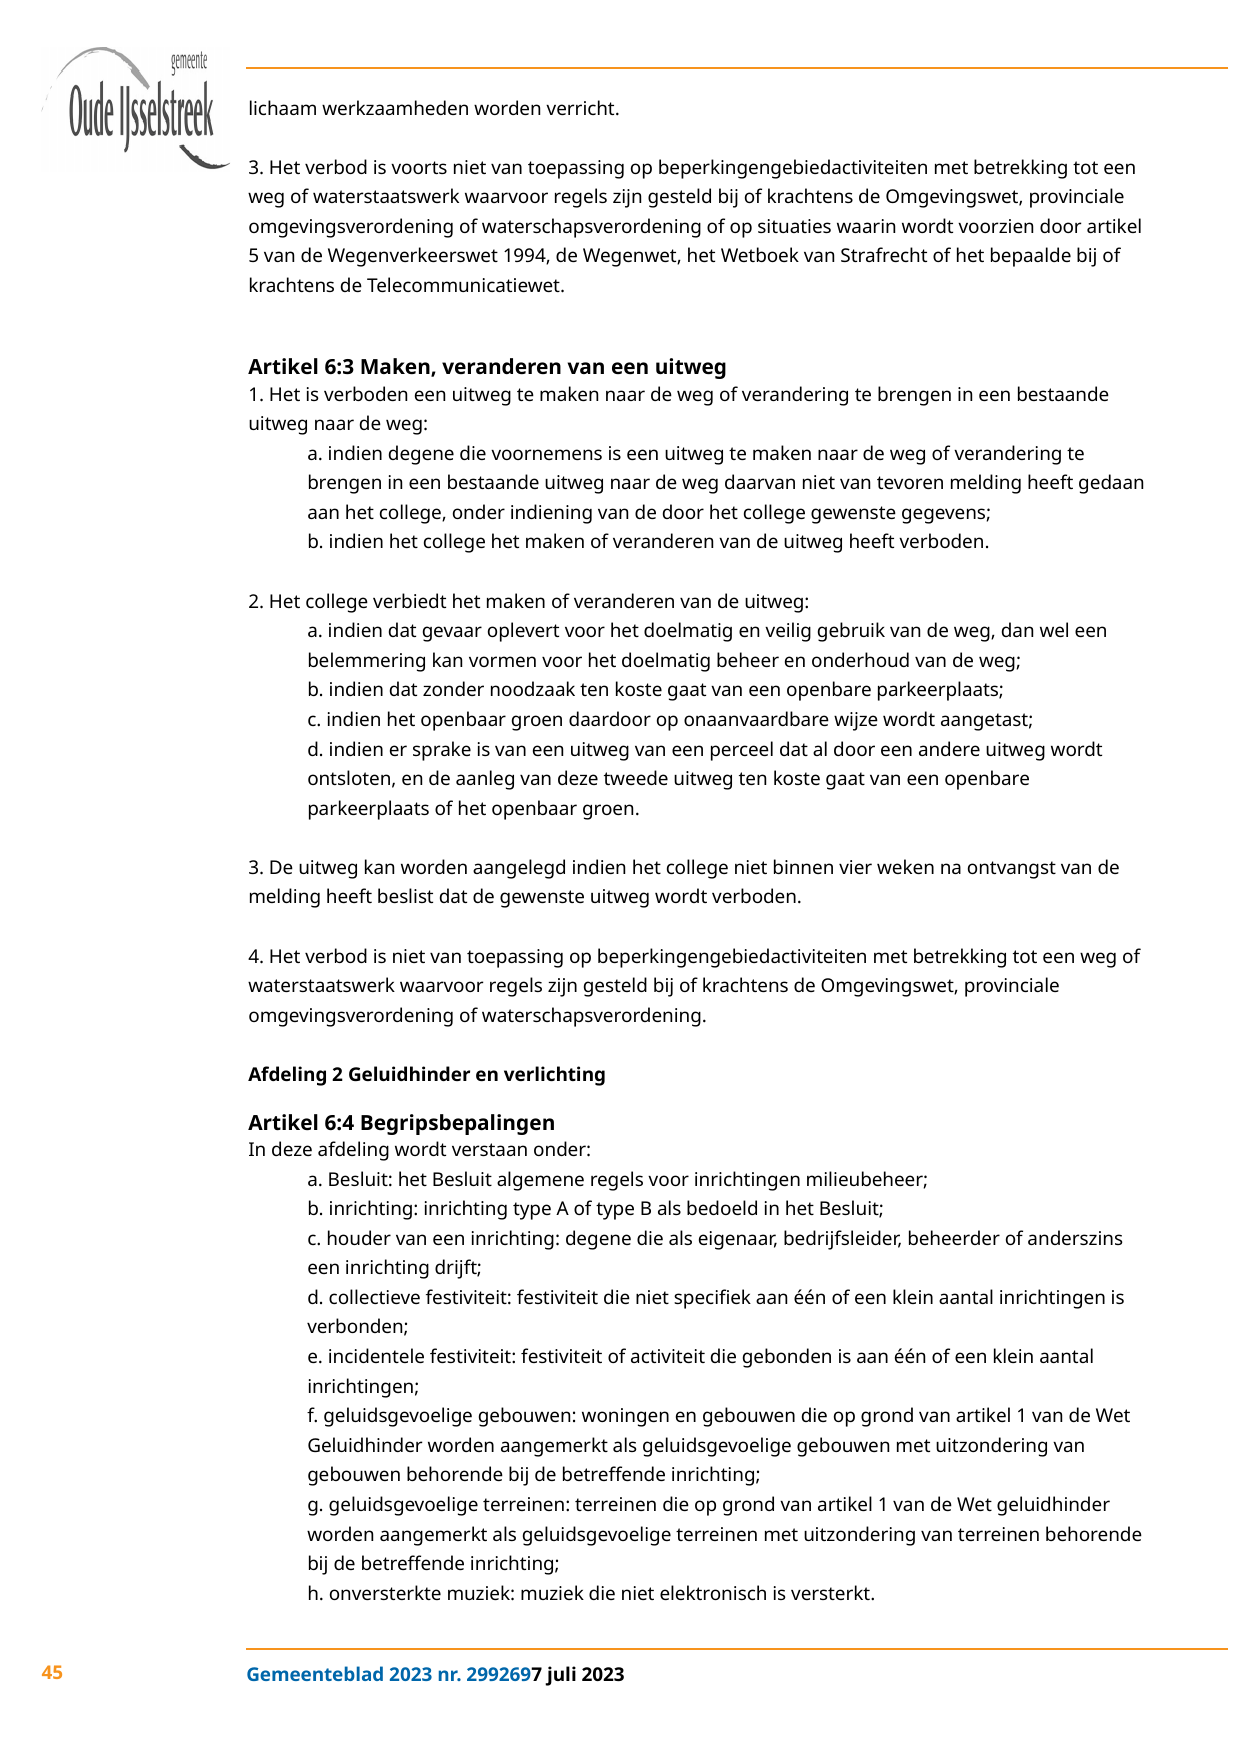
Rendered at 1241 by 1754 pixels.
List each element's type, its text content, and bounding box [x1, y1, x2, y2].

list b. inrichting: inrichting type A of type B als bedoeld in het Besluit; [248, 1195, 1152, 1221]
list d. indien er sprake is van een uitweg van een perceel dat al door een andere uitweg wordt ontsloten, en de aanleg van deze tweede uitweg ten koste gaat van een openbare parkeerplaats of het openbaar groen. [248, 736, 1152, 821]
list b. indien het college het maken of veranderen van de uitweg heeft verboden. [248, 529, 1152, 554]
text 3. Het verbod is voorts niet van toepassing op beperkingengebiedactiviteiten met betrekking tot een weg of waterstaatswerk waarvoor regels zijn gesteld bij of krachtens de Omgevingswet, provinciale omgevingsverordening of waterschapsverordening of op situaties waarin wordt voorzien door artikel 5 van de Wegenverkeerswet 1994, de Wegenwet, het Wetboek van Strafrecht of het bepaalde bij of krachtens de Telecommunicatiewet. [248, 154, 1152, 298]
list a. Besluit: het Besluit algemene regels voor inrichtingen milieubeheer; [248, 1166, 1152, 1191]
list d. collectieve festiviteit: festiviteit die niet specifiek aan één of een klein aantal inrichtingen is verbonden; [248, 1284, 1152, 1339]
list e. incidentele festiviteit: festiviteit of activiteit die gebonden is aan één of een klein aantal inrichtingen; [248, 1343, 1152, 1398]
list a. indien degene die voornemens is een uitweg te maken naar de weg of verandering te brengen in een bestaande uitweg naar de weg daarvan niet van tevoren melding heeft gedaan aan het college, onder indiening van de door het college gewenste gegevens; [248, 440, 1152, 525]
text 4. Het verbod is niet van toepassing op beperkingengebiedactiviteiten met betrekking tot een weg of waterstaatswerk waarvoor regels zijn gesteld bij of krachtens de Omgevingswet, provinciale omgevingsverordening of waterschapsverordening. [248, 943, 1152, 1028]
text Afdeling 2 Geluidhinder en verlichting [248, 1061, 1152, 1087]
picture [41, 47, 231, 172]
list f. geluidsgevoelige gebouwen: woningen en gebouwen die op grond van artikel 1 van de Wet Geluidhinder worden aangemerkt als geluidsgevoelige gebouwen met uitzondering van gebouwen behorende bij de betreffende inrichting; [248, 1402, 1152, 1487]
text 1. Het is verboden een uitweg te maken naar de weg of verandering te brengen in een bestaande uitweg naar de weg: [248, 381, 1152, 436]
list g. geluidsgevoelige terreinen: terreinen die op grond van artikel 1 van de Wet geluidhinder worden aangemerkt als geluidsgevoelige terreinen met uitzondering van terreinen behorende bij de betreffende inrichting; [248, 1491, 1152, 1576]
list b. indien dat zonder noodzaak ten koste gaat van een openbare parkeerplaats; [248, 677, 1152, 702]
text lichaam werkzaamheden worden verricht. [248, 95, 1152, 121]
list a. indien dat gevaar oplevert voor het doelmatig en veilig gebruik van de weg, dan wel een belemmering kan vormen voor het doelmatig beheer en onderhoud van de weg; [248, 617, 1152, 673]
text Artikel 6:4 Begripsbepalingen [248, 1108, 1152, 1136]
text 3. De uitweg kan worden aangelegd indien het college niet binnen vier weken na ontvangst van de melding heeft beslist dat de gewenste uitweg wordt verboden. [248, 854, 1152, 909]
list h. onversterkte muziek: muziek die niet elektronisch is versterkt. [248, 1580, 1152, 1606]
text Artikel 6:3 Maken, veranderen van een uitweg [248, 352, 1152, 381]
list c. indien het openbaar groen daardoor op onaanvaardbare wijze wordt aangetast; [248, 706, 1152, 732]
text 2. Het college verbiedt het maken of veranderen van de uitweg: [248, 588, 1152, 613]
list c. houder van een inrichting: degene die als eigenaar, bedrijfsleider, beheerder of anderszins een inrichting drijft; [248, 1225, 1152, 1280]
text In deze afdeling wordt verstaan onder: [248, 1136, 1152, 1162]
